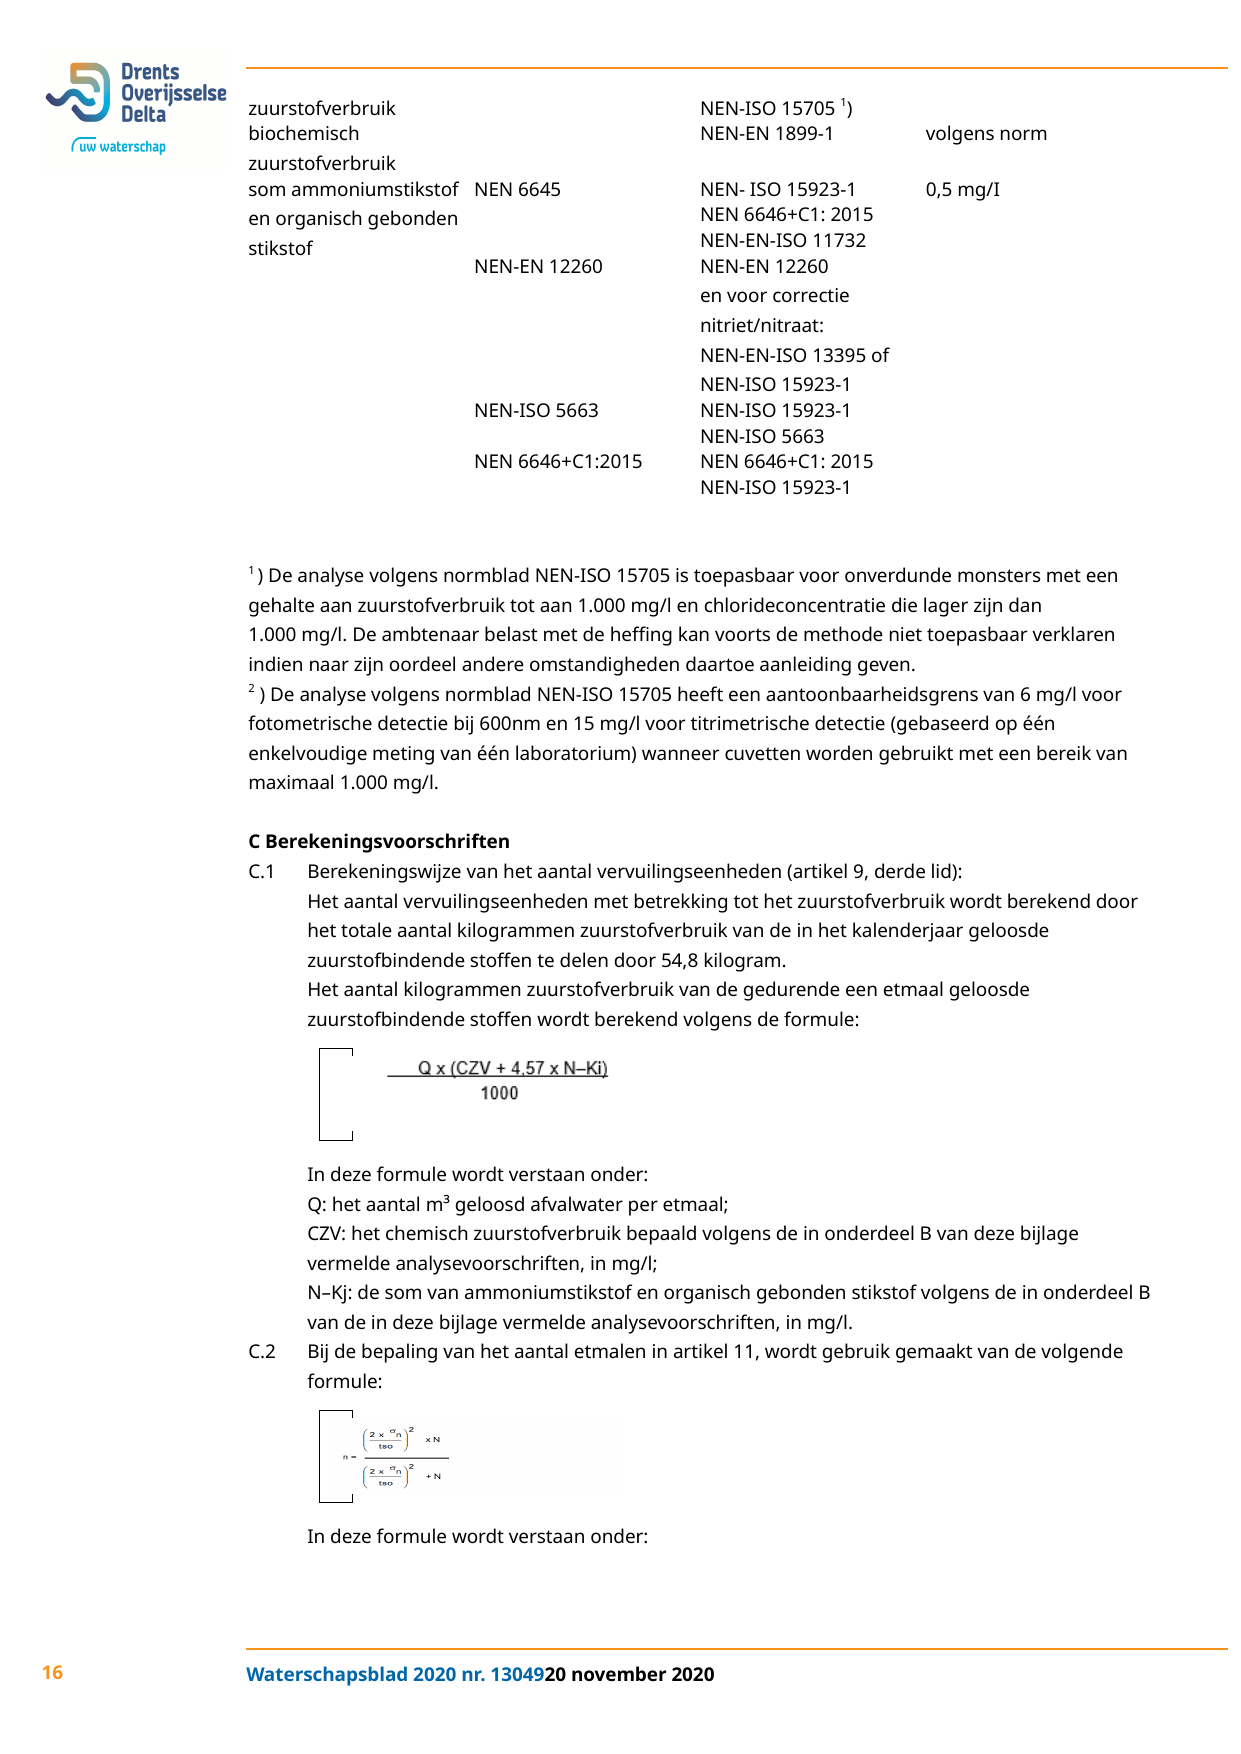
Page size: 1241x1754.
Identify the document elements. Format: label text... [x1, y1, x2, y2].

list Bij de bepaling van het aantal etmalen in artikel 11, wordt gebruik gemaakt van de volgende formule: [248, 1339, 1152, 1394]
table_cell NEN-ISO 15705 1) [700, 95, 926, 121]
table_cell 0,5 mg/I [926, 176, 1152, 500]
list Berekeningswijze van het aantal vervuilingseenheden (artikel 9, derde lid): [248, 858, 1152, 884]
list Het aantal kilogrammen zuurstofverbruik van de gedurende een etmaal geloosde zuurstofbindende stoffen wordt berekend volgens de formule: [248, 977, 1152, 1032]
table_cell NEN-EN-ISO 11732 [700, 227, 926, 253]
table_cell zuurstofverbruik [248, 95, 474, 121]
text gehalte aan zuurstofverbruik tot aan 1.000 mg/l en chlorideconcentratie die lager zijn dan [248, 592, 1152, 618]
text 1 ) De analyse volgens normblad NEN-ISO 15705 is toepasbaar voor onverdunde monsters met een [248, 562, 1152, 588]
table_cell NEN 6646+C1: 2015 [700, 449, 926, 474]
text 2 ) De analyse volgens normblad NEN-ISO 15705 heeft een aantoonbaarheidsgrens van 6 mg/l voor fotometrische detectie bij 600nm en 15 mg/l voor titrimetrische detectie (gebaseerd op één enkelvoudige meting van één laboratorium) wanneer cuvetten worden gebruikt met een bereik van maximaal 1.000 mg/l. [248, 681, 1152, 795]
list CZV: het chemisch zuurstofverbruik bepaald volgens de in onderdeel B van deze bijlage vermelde analysevoorschriften, in mg/l; [248, 1220, 1152, 1276]
list N–Kj: de som van ammoniumstikstof en organisch gebonden stikstof volgens de in onderdeel B van de in deze bijlage vermelde analysevoorschriften, in mg/l. [248, 1279, 1152, 1335]
list In deze formule wordt verstaan onder: [248, 1523, 1152, 1549]
table_cell NEN-EN 12260 en voor correctie nitriet/nitraat: NEN-EN-ISO 13395 of NEN-ISO 15923-1 [700, 253, 926, 397]
table_cell [474, 121, 700, 176]
table_cell som ammoniumstikstof en organisch gebonden stikstof [248, 176, 474, 500]
table_cell NEN- ISO 15923-1 [700, 176, 926, 202]
text 1.000 mg/l. De ambtenaar belast met de heffing kan voorts de methode niet toepasbaar verklaren indien naar zijn oordeel andere omstandigheden daartoe aanleiding geven. [248, 622, 1152, 677]
table_cell biochemisch zuurstofverbruik [248, 121, 474, 176]
table_cell [474, 95, 700, 121]
text C Berekeningsvoorschriften [248, 829, 1152, 854]
table_cell NEN 6645 [474, 176, 700, 253]
table_cell NEN-ISO 15923-1 [700, 474, 926, 500]
table_cell NEN 6646+C1: 2015 [700, 202, 926, 227]
table_cell volgens norm [926, 121, 1152, 176]
table_cell NEN-ISO 5663 [700, 423, 926, 448]
picture [327, 1418, 624, 1494]
table_cell NEN-EN 12260 [474, 253, 700, 397]
picture [41, 47, 231, 172]
table_cell NEN-ISO 15923-1 [700, 397, 926, 423]
table_cell NEN-ISO 5663 [474, 397, 700, 448]
list Het aantal vervuilingseenheden met betrekking tot het zuurstofverbruik wordt berekend door het totale aantal kilogrammen zuurstofverbruik van de in het kalenderjaar geloosde zuurstofbindende stoffen te delen door 54,8 kilogram. [248, 888, 1152, 973]
list In deze formule wordt verstaan onder: [248, 1161, 1152, 1187]
table_cell NEN-EN 1899-1 [700, 121, 926, 176]
picture [327, 1056, 624, 1131]
list Q: het aantal m³ geloosd afvalwater per etmaal; [248, 1191, 1152, 1217]
table_cell NEN 6646+C1:2015 [474, 449, 700, 500]
table_cell [926, 95, 1152, 121]
